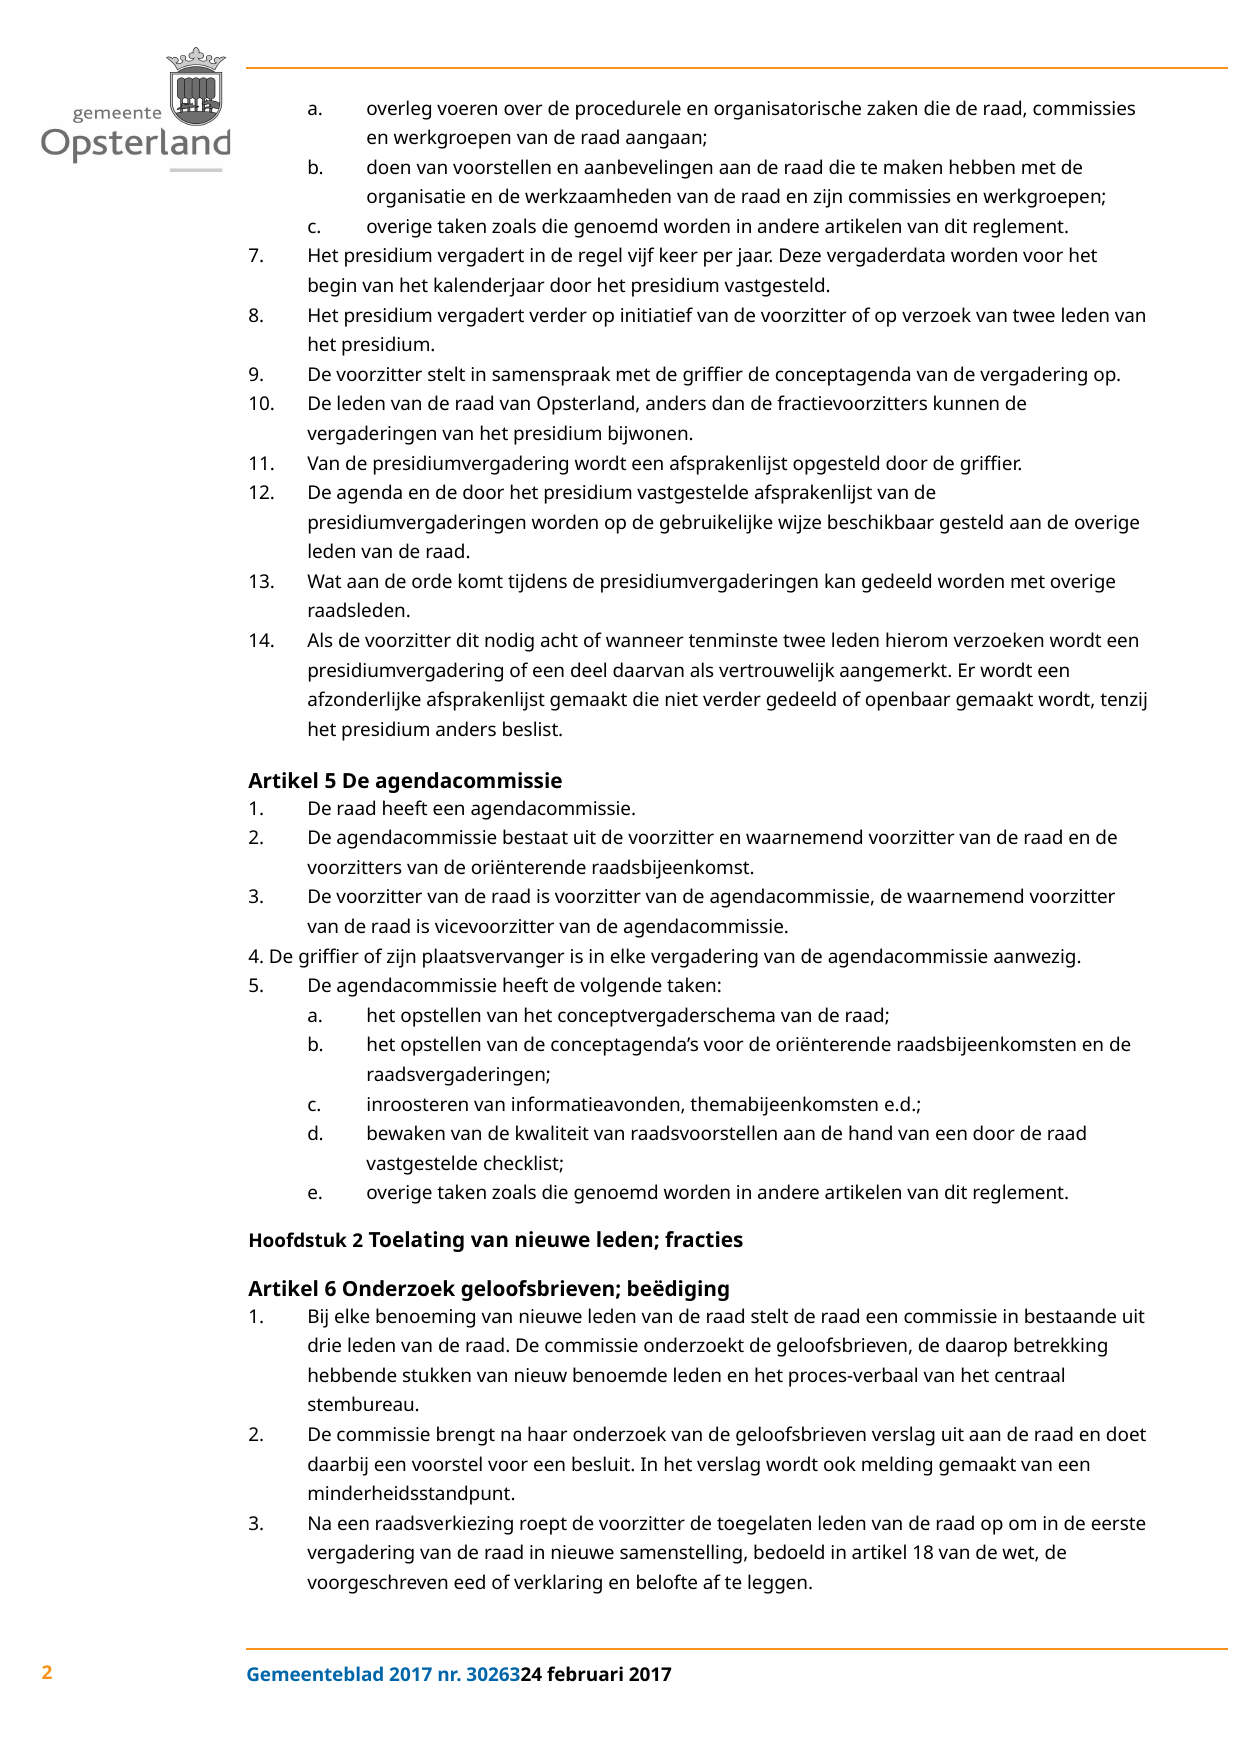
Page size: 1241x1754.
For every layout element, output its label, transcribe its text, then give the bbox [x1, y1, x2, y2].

list Na een raadsverkiezing roept de voorzitter de toegelaten leden van de raad op om in de eerste vergadering van de raad in nieuwe samenstelling, bedoeld in artikel 18 van de wet, de voorgeschreven eed of verklaring en belofte af te leggen. [248, 1510, 1152, 1595]
list De voorzitter van de raad is voorzitter van de agendacommissie, de waarnemend voorzitter van de raad is vicevoorzitter van de agendacommissie. [248, 884, 1152, 939]
list inroosteren van informatieavonden, themabijeenkomsten e.d.; [307, 1091, 1152, 1116]
list Van de presidiumvergadering wordt een afsprakenlijst opgesteld door de griffier. [248, 450, 1152, 476]
list overige taken zoals die genoemd worden in andere artikelen van dit reglement. [307, 1179, 1152, 1205]
list Het presidium vergadert verder op initiatief van de voorzitter of op verzoek van twee leden van het presidium. [248, 302, 1152, 357]
list De agenda en de door het presidium vastgestelde afsprakenlijst van de presidiumvergaderingen worden op de gebruikelijke wijze beschikbaar gesteld aan de overige leden van de raad. [248, 479, 1152, 564]
list Wat aan de orde komt tijdens de presidiumvergaderingen kan gedeeld worden met overige raadsleden. [248, 568, 1152, 623]
list het opstellen van de conceptagenda’s voor de oriënterende raadsbijeenkomsten en de raadsvergaderingen; [307, 1032, 1152, 1087]
list doen van voorstellen en aanbevelingen aan de raad die te maken hebben met de organisatie en de werkzaamheden van de raad en zijn commissies en werkgroepen; [307, 154, 1152, 209]
list De raad heeft een agendacommissie. [248, 795, 1152, 821]
list overleg voeren over de procedurele en organisatorische zaken die de raad, commissies en werkgroepen van de raad aangaan; [307, 95, 1152, 150]
list De voorzitter stelt in samenspraak met de griffier de conceptagenda van de vergadering op. [248, 361, 1152, 387]
list bewaken van de kwaliteit van raadsvoorstellen aan de hand van een door de raad [307, 1120, 1152, 1146]
list De agendacommissie heeft de volgende taken: [248, 972, 1152, 998]
list Als de voorzitter dit nodig acht of wanneer tenminste twee leden hierom verzoeken wordt een presidiumvergadering of een deel daarvan als vertrouwelijk aangemerkt. Er wordt een afzonderlijke afsprakenlijst gemaakt die niet verder gedeeld of openbaar gemaakt wordt, tenzij het presidium anders beslist. [248, 627, 1152, 742]
list De commissie brengt na haar onderzoek van de geloofsbrieven verslag uit aan de raad en doet daarbij een voorstel voor een besluit. In het verslag wordt ook melding gemaakt van een minderheidsstandpunt. [248, 1421, 1152, 1506]
list De agendacommissie bestaat uit de voorzitter en waarnemend voorzitter van de raad en de voorzitters van de oriënterende raadsbijeenkomst. [248, 824, 1152, 880]
list Bij elke benoeming van nieuwe leden van de raad stelt de raad een commissie in bestaande uit drie leden van de raad. De commissie onderzoekt de geloofsbrieven, de daarop betrekking hebbende stukken van nieuw benoemde leden en het proces-verbaal van het centraal stembureau. [248, 1303, 1152, 1417]
list De leden van de raad van Opsterland, anders dan de fractievoorzitters kunnen de vergaderingen van het presidium bijwonen. [248, 391, 1152, 446]
list Het presidium vergadert in de regel vijf keer per jaar. Deze vergaderdata worden voor het begin van het kalenderjaar door het presidium vastgesteld. [248, 243, 1152, 298]
picture [41, 47, 231, 172]
list het opstellen van het conceptvergaderschema van de raad; [307, 1002, 1152, 1028]
text Artikel 5 De agendacommissie [248, 766, 1152, 795]
text Hoofdstuk 2 Toelating van nieuwe leden; fracties [248, 1225, 1152, 1253]
text 4. De griffier of zijn plaatsvervanger is in elke vergadering van de agendacommissie aanwezig. [248, 943, 1152, 968]
text Artikel 6 Onderzoek geloofsbrieven; beëdiging [248, 1274, 1152, 1303]
list overige taken zoals die genoemd worden in andere artikelen van dit reglement. [307, 213, 1152, 239]
list vastgestelde checklist; [307, 1150, 1152, 1176]
